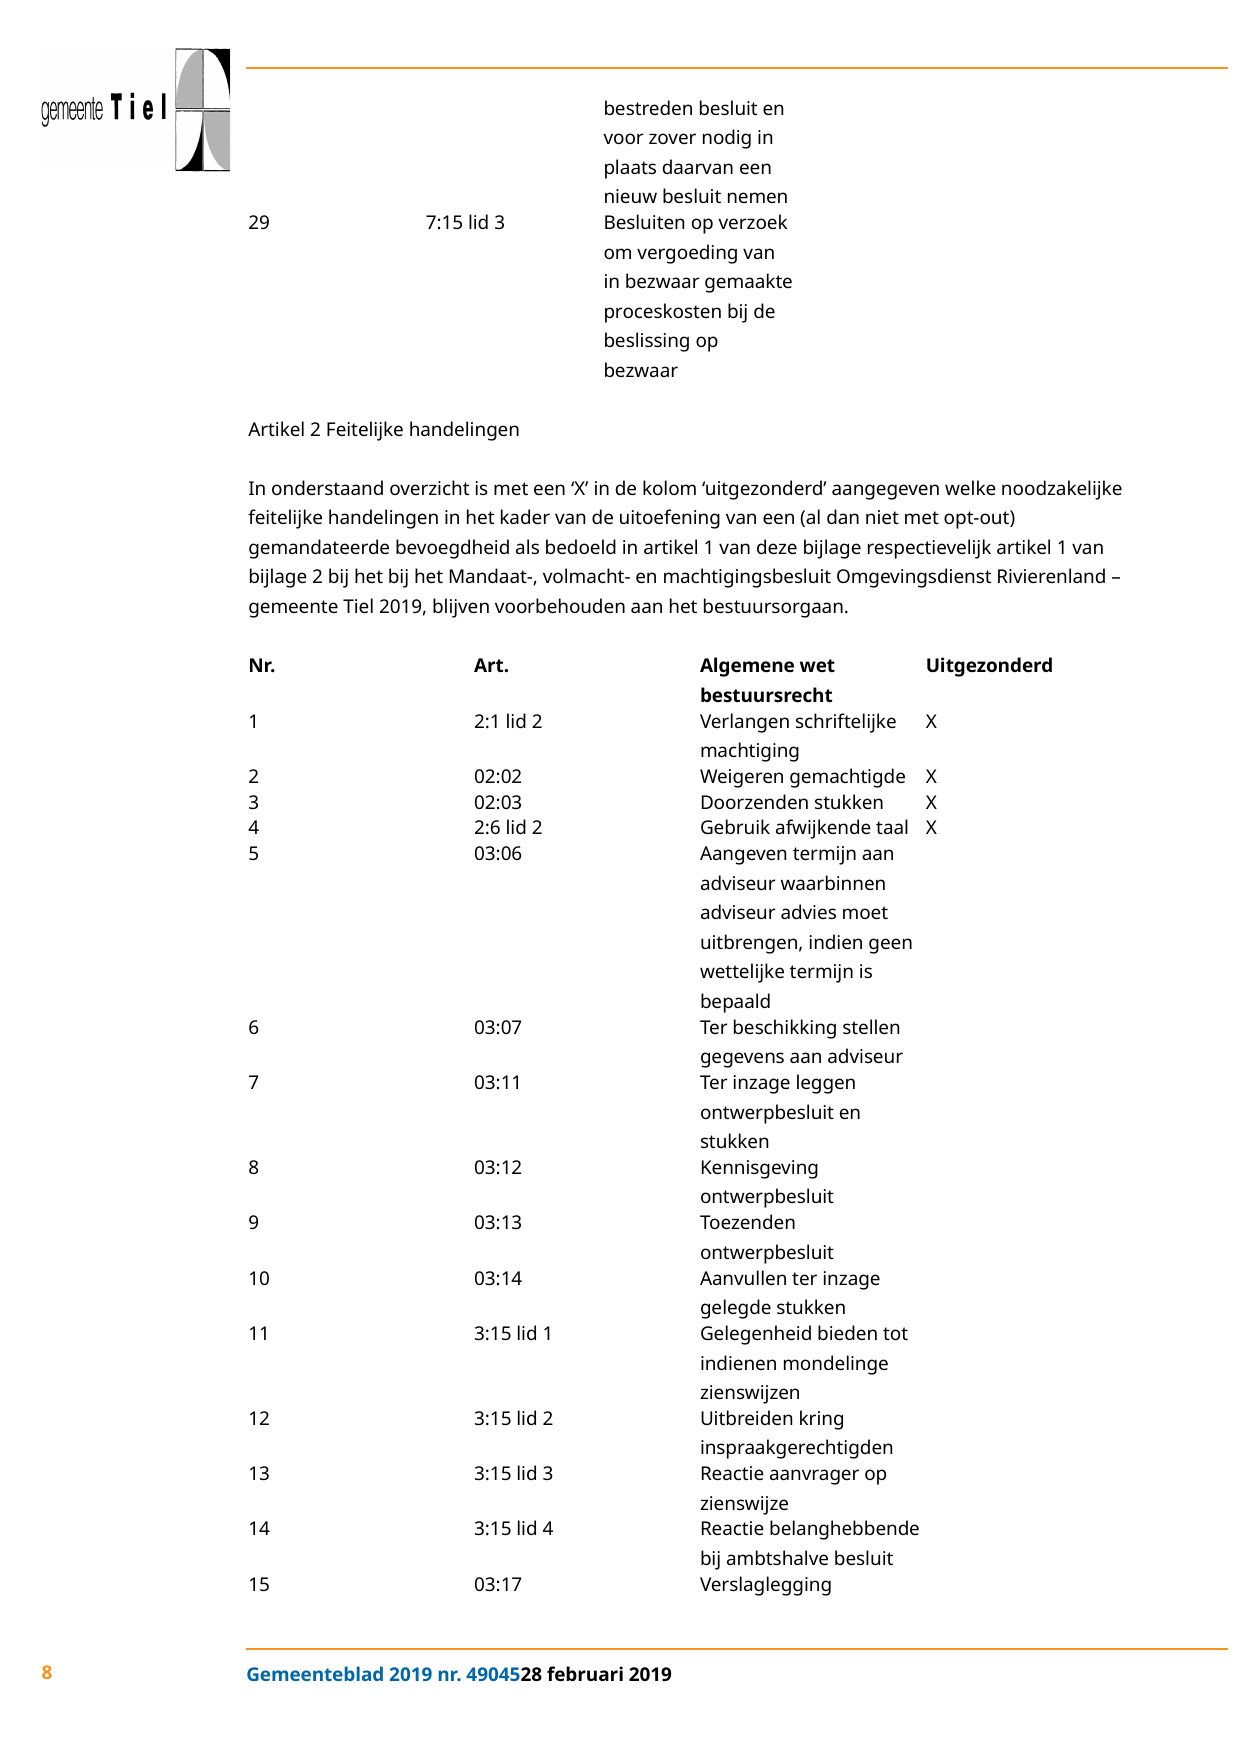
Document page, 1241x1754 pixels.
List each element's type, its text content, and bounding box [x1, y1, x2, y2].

table_cell 03:17 [474, 1571, 700, 1597]
table_cell 8 [248, 1154, 474, 1209]
table_cell 13 [248, 1460, 474, 1516]
table_cell Verslaglegging [700, 1571, 926, 1597]
table_cell Verlangen schriftelijke machtiging [700, 708, 926, 763]
table_cell 29 [248, 209, 426, 383]
table_cell 2 [248, 763, 474, 789]
table_cell [974, 95, 1152, 209]
table_header Art. [474, 653, 700, 708]
table_cell 6 [248, 1014, 474, 1069]
table_cell [796, 95, 974, 209]
table_cell [796, 209, 974, 383]
table_cell 02:02 [474, 763, 700, 789]
table_cell 03:13 [474, 1210, 700, 1265]
table_cell [926, 1069, 1152, 1154]
table_cell bestreden besluit en voor zover nodig in plaats daarvan een nieuw besluit nemen [603, 95, 796, 209]
table_cell [926, 1154, 1152, 1209]
table_cell 5 [248, 840, 474, 1014]
table_cell Doorzenden stukken [700, 789, 926, 814]
table_cell 10 [248, 1265, 474, 1320]
text Artikel 2 Feitelijke handelingen [248, 416, 1152, 441]
table_cell 14 [248, 1516, 474, 1571]
table_cell 15 [248, 1571, 474, 1597]
table_cell 12 [248, 1405, 474, 1460]
table_cell 02:03 [474, 789, 700, 814]
table_cell 03:12 [474, 1154, 700, 1209]
table_cell 03:14 [474, 1265, 700, 1320]
table_cell 11 [248, 1320, 474, 1405]
table_header Uitgezonderd [926, 653, 1152, 708]
table_cell [926, 840, 1152, 1014]
table_cell [926, 1571, 1152, 1597]
picture [41, 47, 231, 172]
table_cell Reactie aanvrager op zienswijze [700, 1460, 926, 1516]
table_cell 2:6 lid 2 [474, 815, 700, 840]
table_cell Toezenden ontwerpbesluit [700, 1210, 926, 1265]
table_cell 9 [248, 1210, 474, 1265]
table_cell 4 [248, 815, 474, 840]
table_header Nr. [248, 653, 474, 708]
table_cell X [926, 815, 1152, 840]
table_cell 1 [248, 708, 474, 763]
table_cell [926, 1516, 1152, 1571]
text In onderstaand overzicht is met een ‘X’ in de kolom ‘uitgezonderd’ aangegeven welke noodzakelijke feitelijke handelingen in het kader van de uitoefening van een (al dan niet met opt-out) gemandateerde bevoegdheid als bedoeld in artikel 1 van deze bijlage respectievelijk artikel 1 van bijlage 2 bij het bij het Mandaat-, volmacht- en machtigingsbesluit Omgevingsdienst Rivierenland – gemeente Tiel 2019, blijven voorbehouden aan het bestuursorgaan. [248, 475, 1152, 619]
table_cell [926, 1405, 1152, 1460]
table_cell 3:15 lid 3 [474, 1460, 700, 1516]
table_cell 03:11 [474, 1069, 700, 1154]
table_cell Uitbreiden kring inspraakgerechtigden [700, 1405, 926, 1460]
table_header Algemene wet bestuursrecht [700, 653, 926, 708]
table_cell X [926, 789, 1152, 814]
table_cell 03:06 [474, 840, 700, 1014]
table_cell Kennisgeving ontwerpbesluit [700, 1154, 926, 1209]
table_cell Gelegenheid bieden tot indienen mondelinge zienswijzen [700, 1320, 926, 1405]
table_cell [926, 1265, 1152, 1320]
table_cell Ter inzage leggen ontwerpbesluit en stukken [700, 1069, 926, 1154]
table_cell Ter beschikking stellen gegevens aan adviseur [700, 1014, 926, 1069]
table_cell 3:15 lid 4 [474, 1516, 700, 1571]
table_cell 7:15 lid 3 [426, 209, 603, 383]
table_cell Reactie belanghebbende bij ambtshalve besluit [700, 1516, 926, 1571]
table_cell [926, 1210, 1152, 1265]
table_cell 3:15 lid 1 [474, 1320, 700, 1405]
table_cell [974, 209, 1152, 383]
table_cell [426, 95, 603, 209]
table_cell [926, 1014, 1152, 1069]
table_cell 7 [248, 1069, 474, 1154]
table_cell [248, 95, 426, 209]
table_cell Aangeven termijn aan adviseur waarbinnen adviseur advies moet uitbrengen, indien geen wettelijke termijn is bepaald [700, 840, 926, 1014]
table_cell [926, 1460, 1152, 1516]
table_cell Besluiten op verzoek om vergoeding van in bezwaar gemaakte proceskosten bij de beslissing op bezwaar [603, 209, 796, 383]
table_cell Gebruik afwijkende taal [700, 815, 926, 840]
table_cell X [926, 708, 1152, 763]
table_cell X [926, 763, 1152, 789]
table_cell Weigeren gemachtigde [700, 763, 926, 789]
table_cell 3:15 lid 2 [474, 1405, 700, 1460]
table_cell [926, 1320, 1152, 1405]
table_cell 3 [248, 789, 474, 814]
table_cell 03:07 [474, 1014, 700, 1069]
table_cell Aanvullen ter inzage gelegde stukken [700, 1265, 926, 1320]
table_cell 2:1 lid 2 [474, 708, 700, 763]
